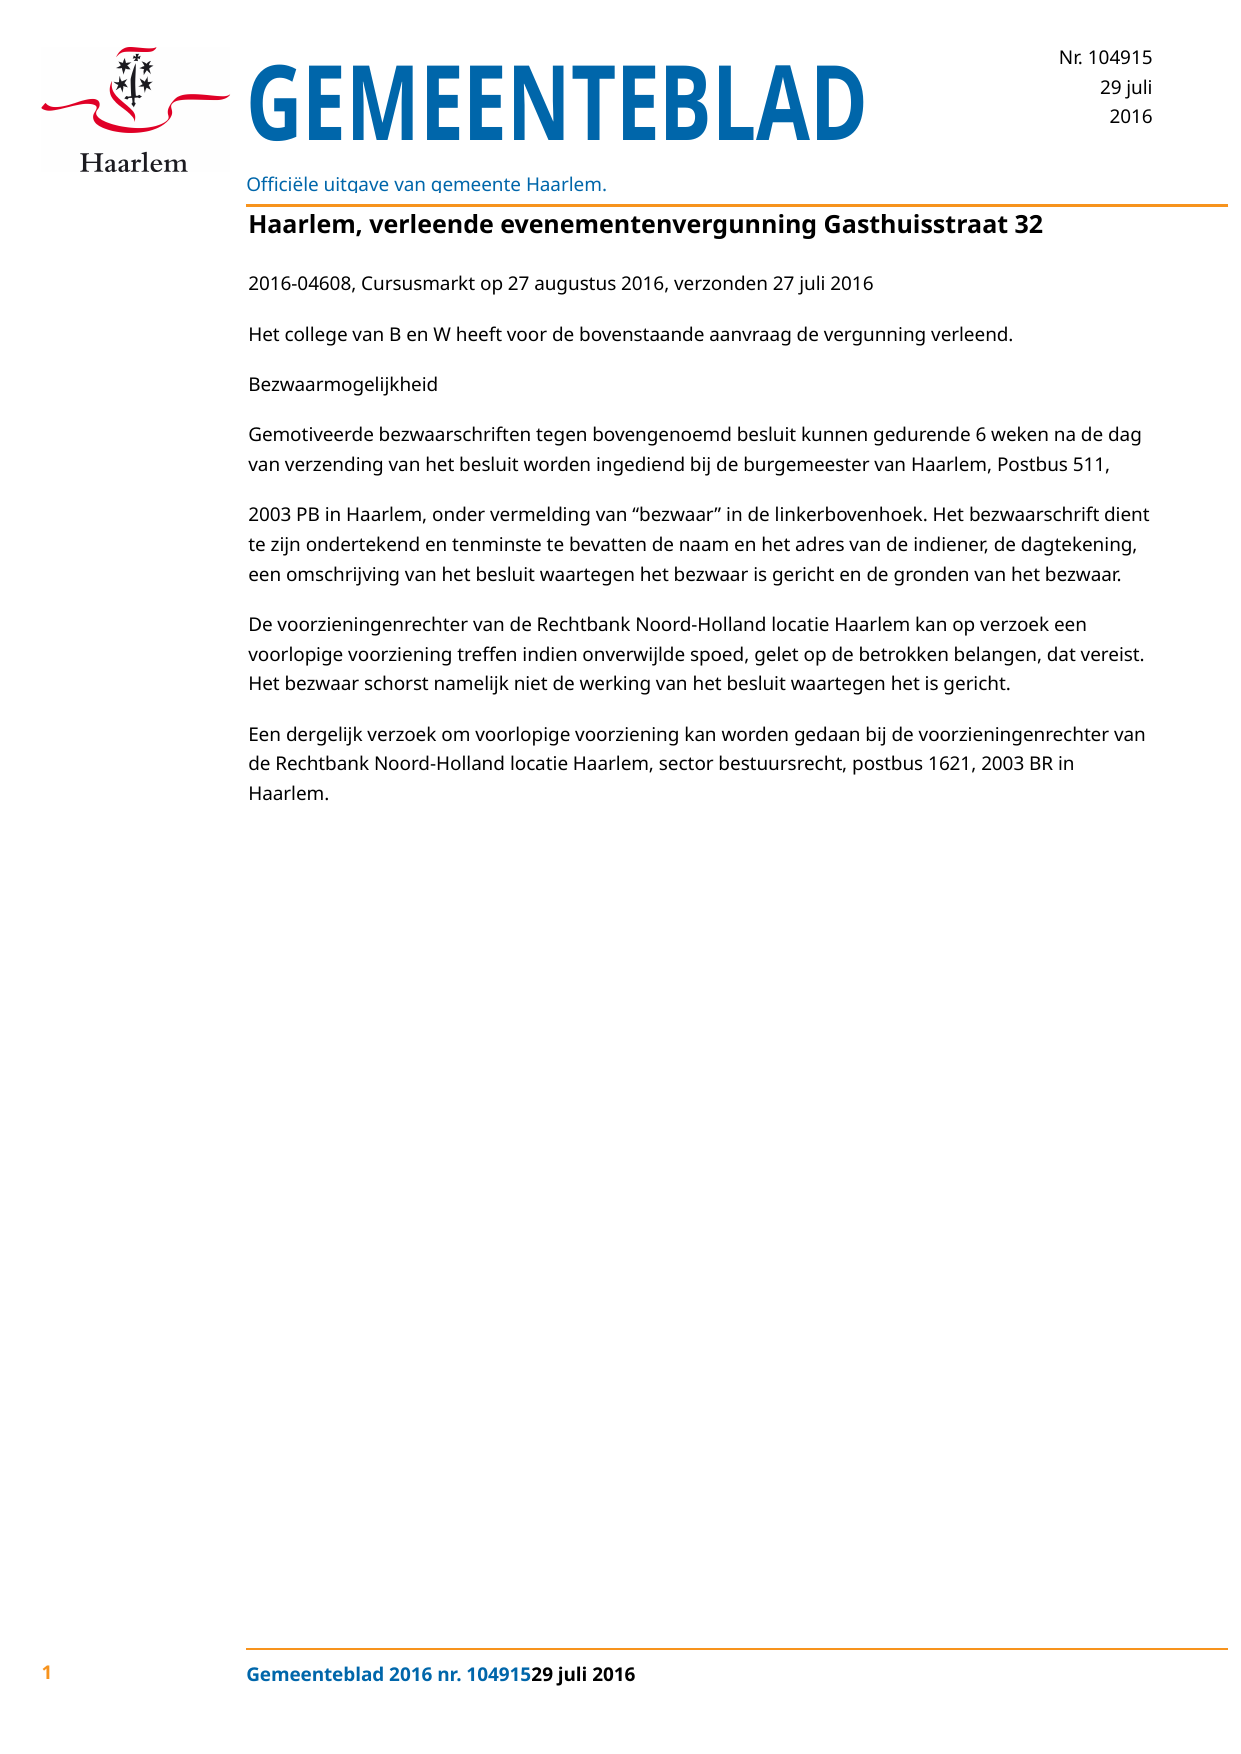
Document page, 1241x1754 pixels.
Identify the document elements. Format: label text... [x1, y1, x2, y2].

text Het college van B en W heeft voor de bovenstaande aanvraag de vergunning verleend. [248, 321, 1152, 346]
text 2016-04608, Cursusmarkt op 27 augustus 2016, verzonden 27 juli 2016 [248, 270, 1152, 296]
text Gemotiveerde bezwaarschriften tegen bovengenoemd besluit kunnen gedurende 6 weken na de dag van verzending van het besluit worden ingediend bij de burgemeester van Haarlem, Postbus 511, [248, 422, 1152, 477]
text Haarlem, verleende evenementenvergunning Gasthuisstraat 32 [248, 207, 1152, 241]
text 2003 PB in Haarlem, onder vermelding van “bezwaar” in de linkerbovenhoek. Het bezwaarschrift dient te zijn ondertekend en tenminste te bevatten de naam en het adres van de indiener, de dagtekening, een omschrijving van het besluit waartegen het bezwaar is gericht en de gronden van het bezwaar. [248, 502, 1152, 586]
text De voorzieningenrechter van de Rechtbank Noord-Holland locatie Haarlem kan op verzoek een voorlopige voorziening treffen indien onverwijlde spoed, gelet op de betrokken belangen, dat vereist. Het bezwaar schorst namelijk niet de werking van het besluit waartegen het is gericht. [248, 611, 1152, 696]
picture [41, 47, 231, 172]
text Bezwaarmogelijkheid [248, 371, 1152, 397]
text Een dergelijk verzoek om voorlopige voorziening kan worden gedaan bij de voorzieningenrechter van de Rechtbank Noord-Holland locatie Haarlem, sector bestuursrecht, postbus 1621, 2003 BR in Haarlem. [248, 721, 1152, 806]
